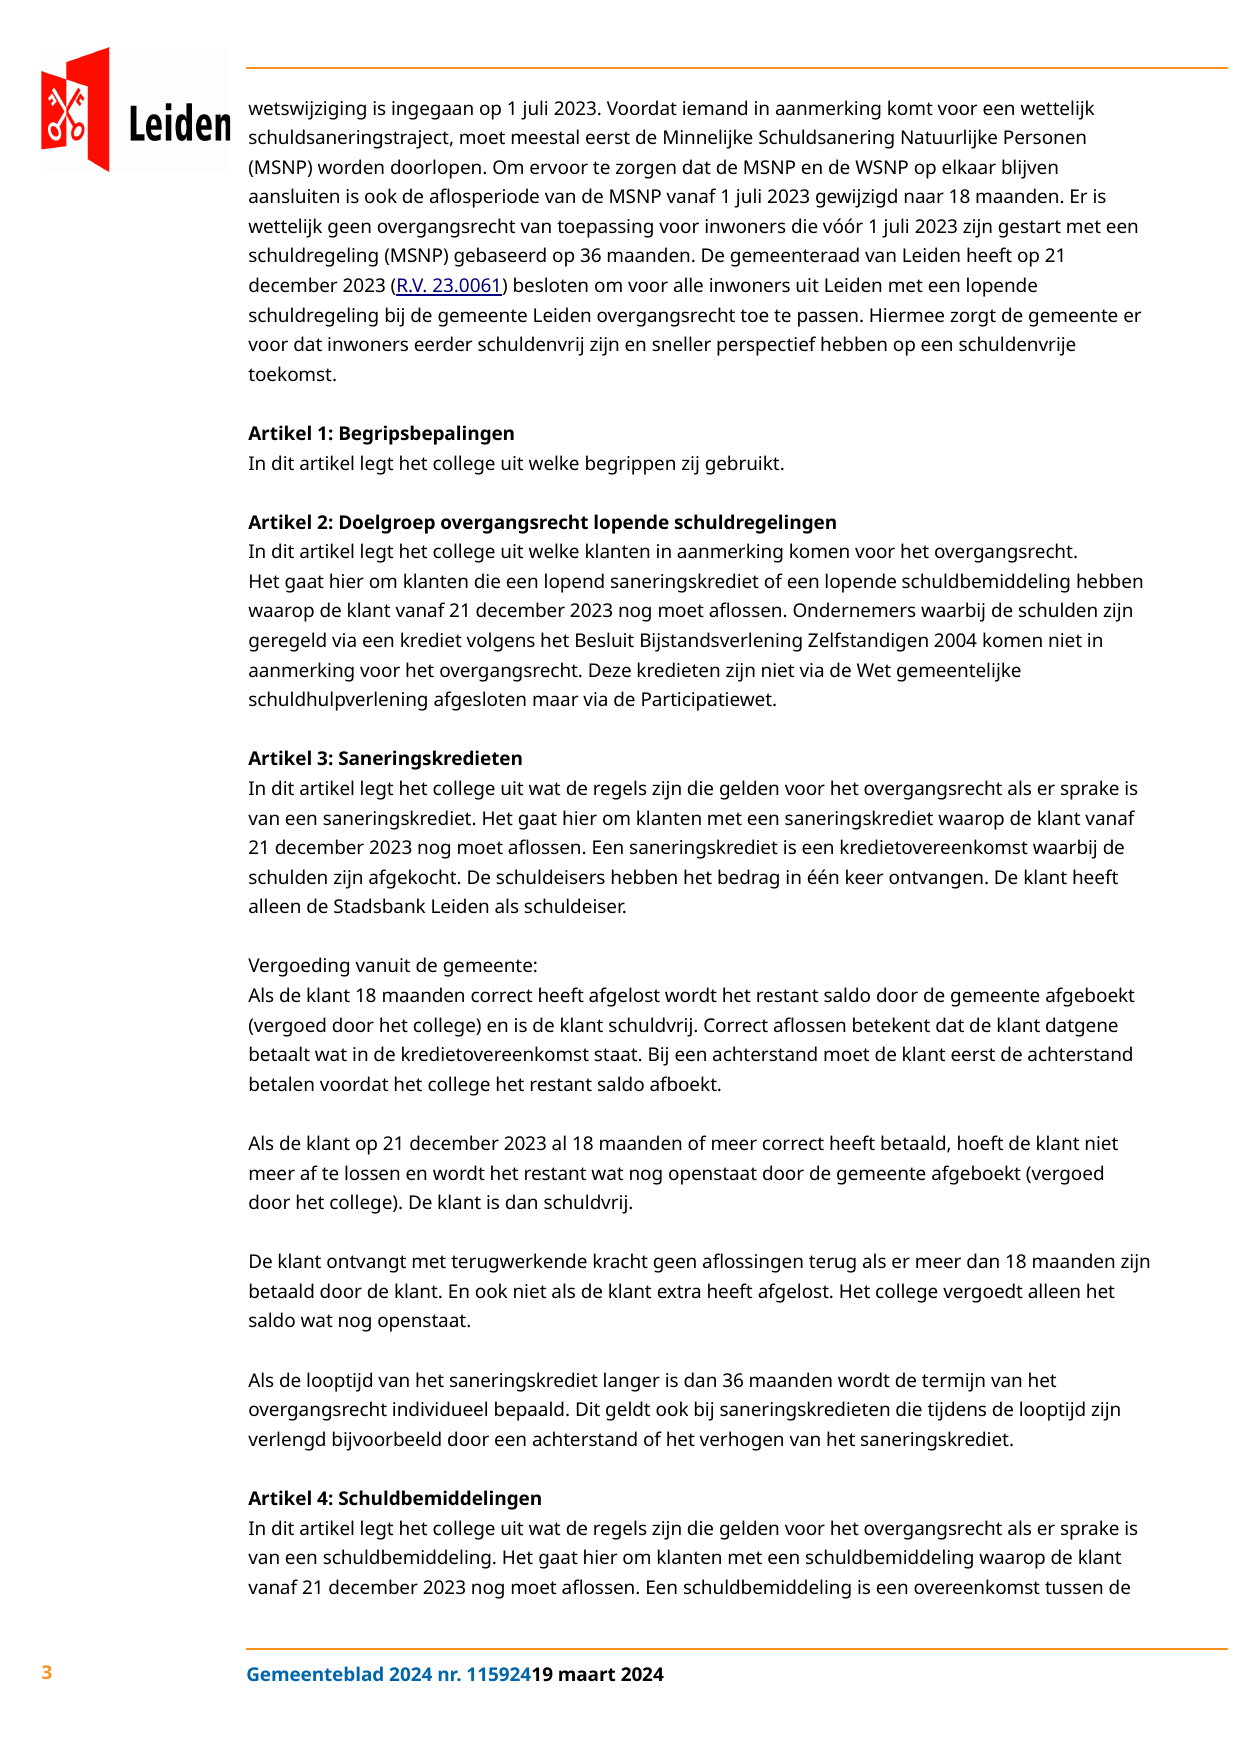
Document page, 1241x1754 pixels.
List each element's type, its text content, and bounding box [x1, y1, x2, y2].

text Artikel 1: Begripsbepalingen [248, 420, 1152, 446]
text Het gaat hier om klanten die een lopend saneringskrediet of een lopende schuldbemiddeling hebben waarop de klant vanaf 21 december 2023 nog moet aflossen. Ondernemers waarbij de schulden zijn geregeld via een krediet volgens het Besluit Bijstandsverlening Zelfstandigen 2004 komen niet in aanmerking voor het overgangsrecht. Deze kredieten zijn niet via de Wet gemeentelijke schuldhulpverlening afgesloten maar via de Participatiewet. [248, 568, 1152, 712]
text Als de klant 18 maanden correct heeft afgelost wordt het restant saldo door de gemeente afgeboekt (vergoed door het college) en is de klant schuldvrij. Correct aflossen betekent dat de klant datgene betaalt wat in de kredietovereenkomst staat. Bij een achterstand moet de klant eerst de achterstand betalen voordat het college het restant saldo afboekt. [248, 982, 1152, 1097]
text In dit artikel legt het college uit welke begrippen zij gebruikt. [248, 450, 1152, 476]
text In dit artikel legt het college uit welke klanten in aanmerking komen voor het overgangsrecht. [248, 538, 1152, 564]
text De klant ontvangt met terugwerkende kracht geen aflossingen terug als er meer dan 18 maanden zijn betaald door de klant. En ook niet als de klant extra heeft afgelost. Het college vergoedt alleen het saldo wat nog openstaat. [248, 1248, 1152, 1333]
text Artikel 3: Saneringskredieten [248, 746, 1152, 771]
text Als de klant op 21 december 2023 al 18 maanden of meer correct heeft betaald, hoeft de klant niet meer af te lossen en wordt het restant wat nog openstaat door de gemeente afgeboekt (vergoed door het college). De klant is dan schuldvrij. [248, 1130, 1152, 1215]
picture [41, 47, 231, 172]
text In dit artikel legt het college uit wat de regels zijn die gelden voor het overgangsrecht als er sprake is van een saneringskrediet. Het gaat hier om klanten met een saneringskrediet waarop de klant vanaf 21 december 2023 nog moet aflossen. Een saneringskrediet is een kredietovereenkomst waarbij de schulden zijn afgekocht. De schuldeisers hebben het bedrag in één keer ontvangen. De klant heeft alleen de Stadsbank Leiden als schuldeiser. [248, 775, 1152, 919]
text wetswijziging is ingegaan op 1 juli 2023. Voordat iemand in aanmerking komt voor een wettelijk schuldsaneringstraject, moet meestal eerst de Minnelijke Schuldsanering Natuurlijke Personen (MSNP) worden doorlopen. Om ervoor te zorgen dat de MSNP en de WSNP op elkaar blijven aansluiten is ook de aflosperiode van de MSNP vanaf 1 juli 2023 gewijzigd naar 18 maanden. Er is wettelijk geen overgangsrecht van toepassing voor inwoners die vóór 1 juli 2023 zijn gestart met een schuldregeling (MSNP) gebaseerd op 36 maanden. De gemeenteraad van Leiden heeft op 21 december 2023 (R.V. 23.0061) besloten om voor alle inwoners uit Leiden met een lopende schuldregeling bij de gemeente Leiden overgangsrecht toe te passen. Hiermee zorgt de gemeente er voor dat inwoners eerder schuldenvrij zijn en sneller perspectief hebben op een schuldenvrije toekomst. [248, 95, 1152, 387]
text Artikel 2: Doelgroep overgangsrecht lopende schuldregelingen [248, 509, 1152, 535]
text Artikel 4: Schuldbemiddelingen [248, 1485, 1152, 1511]
text Vergoeding vanuit de gemeente: [248, 953, 1152, 978]
text Als de looptijd van het saneringskrediet langer is dan 36 maanden wordt de termijn van het overgangsrecht individueel bepaald. Dit geldt ook bij saneringskredieten die tijdens de looptijd zijn verlengd bijvoorbeeld door een achterstand of het verhogen van het saneringskrediet. [248, 1367, 1152, 1452]
text In dit artikel legt het college uit wat de regels zijn die gelden voor het overgangsrecht als er sprake is van een schuldbemiddeling. Het gaat hier om klanten met een schuldbemiddeling waarop de klant vanaf 21 december 2023 nog moet aflossen. Een schuldbemiddeling is een overeenkomst tussen de [248, 1515, 1152, 1600]
